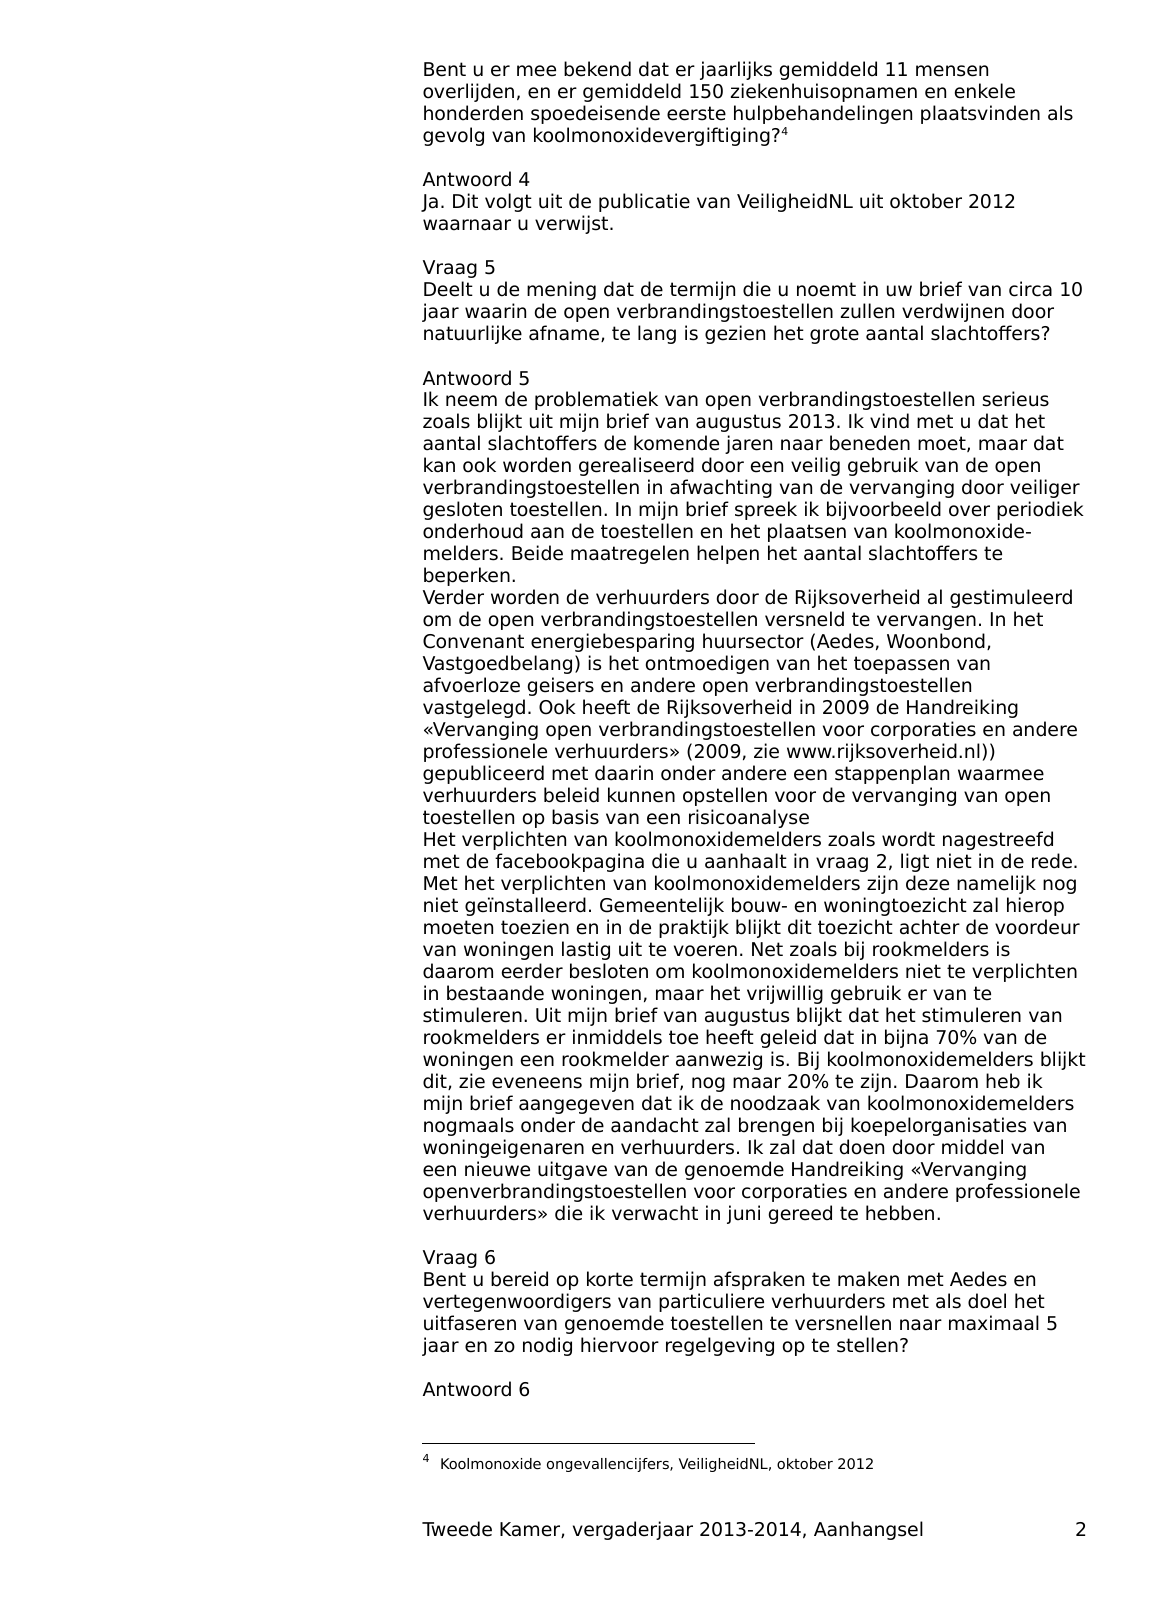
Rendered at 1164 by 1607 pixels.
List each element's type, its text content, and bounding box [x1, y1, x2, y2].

text Deelt u de mening dat de termijn die u noemt in uw brief van circa 10 jaar waarin de open verbrandingstoestellen zullen verdwijnen door natuurlijke afname, te lang is gezien het grote aantal slachtoffers? [422, 279, 1087, 345]
text Vraag 5 [422, 257, 1087, 279]
text Antwoord 4 [422, 169, 1087, 191]
text Bent u er mee bekend dat er jaarlijks gemiddeld 11 mensen overlijden, en er gemiddeld 150 ziekenhuisopnamen en enkele honderden spoedeisende eerste hulpbehandelingen plaatsvinden als gevolg van koolmonoxidevergiftiging? [422, 59, 1087, 147]
text Verder worden de verhuurders door de Rijksoverheid al gestimuleerd om de open verbrandingstoestellen versneld te vervangen. In het Convenant energiebesparing huursector (Aedes, Woonbond, Vastgoedbelang) is het ontmoedigen van het toepassen van afvoerloze geisers en andere open verbrandingstoestellen vastgelegd. Ook heeft de Rijksoverheid in 2009 de Handreiking «Vervanging open verbrandingstoestellen voor corporaties en andere professionele verhuurders» (2009, zie www.rijksoverheid.nl)) gepubliceerd met daarin onder andere een stappenplan waarmee verhuurders beleid kunnen opstellen voor de vervanging van open toestellen op basis van een risicoanalyse [422, 587, 1087, 829]
text Het verplichten van koolmonoxidemelders zoals wordt nagestreefd met de facebookpagina die u aanhaalt in vraag 2, ligt niet in de rede. Met het verplichten van koolmonoxidemelders zijn deze namelijk nog niet geïnstalleerd. Gemeentelijk bouw- en woningtoezicht zal hierop moeten toezien en in de praktijk blijkt dit toezicht achter de voordeur van woningen lastig uit te voeren. Net zoals bij rookmelders is daarom eerder besloten om koolmonoxidemelders niet te verplichten in bestaande woningen, maar het vrijwillig gebruik er van te stimuleren. Uit mijn brief van augustus blijkt dat het stimuleren van rookmelders er inmiddels toe heeft geleid dat in bijna 70% van de woningen een rookmelder aanwezig is. Bij koolmonoxidemelders blijkt dit, zie eveneens mijn brief, nog maar 20% te zijn. Daarom heb ik mijn brief aangegeven dat ik de noodzaak van koolmonoxidemelders nogmaals onder de aandacht zal brengen bij koepelorganisaties van woningeigenaren en verhuurders. Ik zal dat doen door middel van een nieuwe uitgave van de genoemde Handreiking «Vervanging openverbrandingstoestellen voor corporaties en andere professionele verhuurders» die ik verwacht in juni gereed te hebben. [422, 829, 1087, 1224]
text Koolmonoxide ongevallencijfers, VeiligheidNL, oktober 2012 [422, 1452, 1087, 1474]
text Vraag 6 [422, 1247, 1087, 1269]
text Ik neem de problematiek van open verbrandingstoestellen serieus zoals blijkt uit mijn brief van augustus 2013. Ik vind met u dat het aantal slachtoffers de komende jaren naar beneden moet, maar dat kan ook worden gerealiseerd door een veilig gebruik van de open verbrandingstoestellen in afwachting van de vervanging door veiliger gesloten toestellen. In mijn brief spreek ik bijvoorbeeld over periodiek onderhoud aan de toestellen en het plaatsen van koolmonoxide-melders. Beide maatregelen helpen het aantal slachtoffers te beperken. [422, 389, 1087, 587]
text Bent u bereid op korte termijn afspraken te maken met Aedes en vertegenwoordigers van particuliere verhuurders met als doel het uitfaseren van genoemde toestellen te versnellen naar maximaal 5 jaar en zo nodig hiervoor regelgeving op te stellen? [422, 1269, 1087, 1357]
text Antwoord 5 [422, 367, 1087, 389]
text Ja. Dit volgt uit de publicatie van VeiligheidNL uit oktober 2012 waarnaar u verwijst. [422, 191, 1087, 235]
text Antwoord 6 [422, 1379, 1087, 1401]
